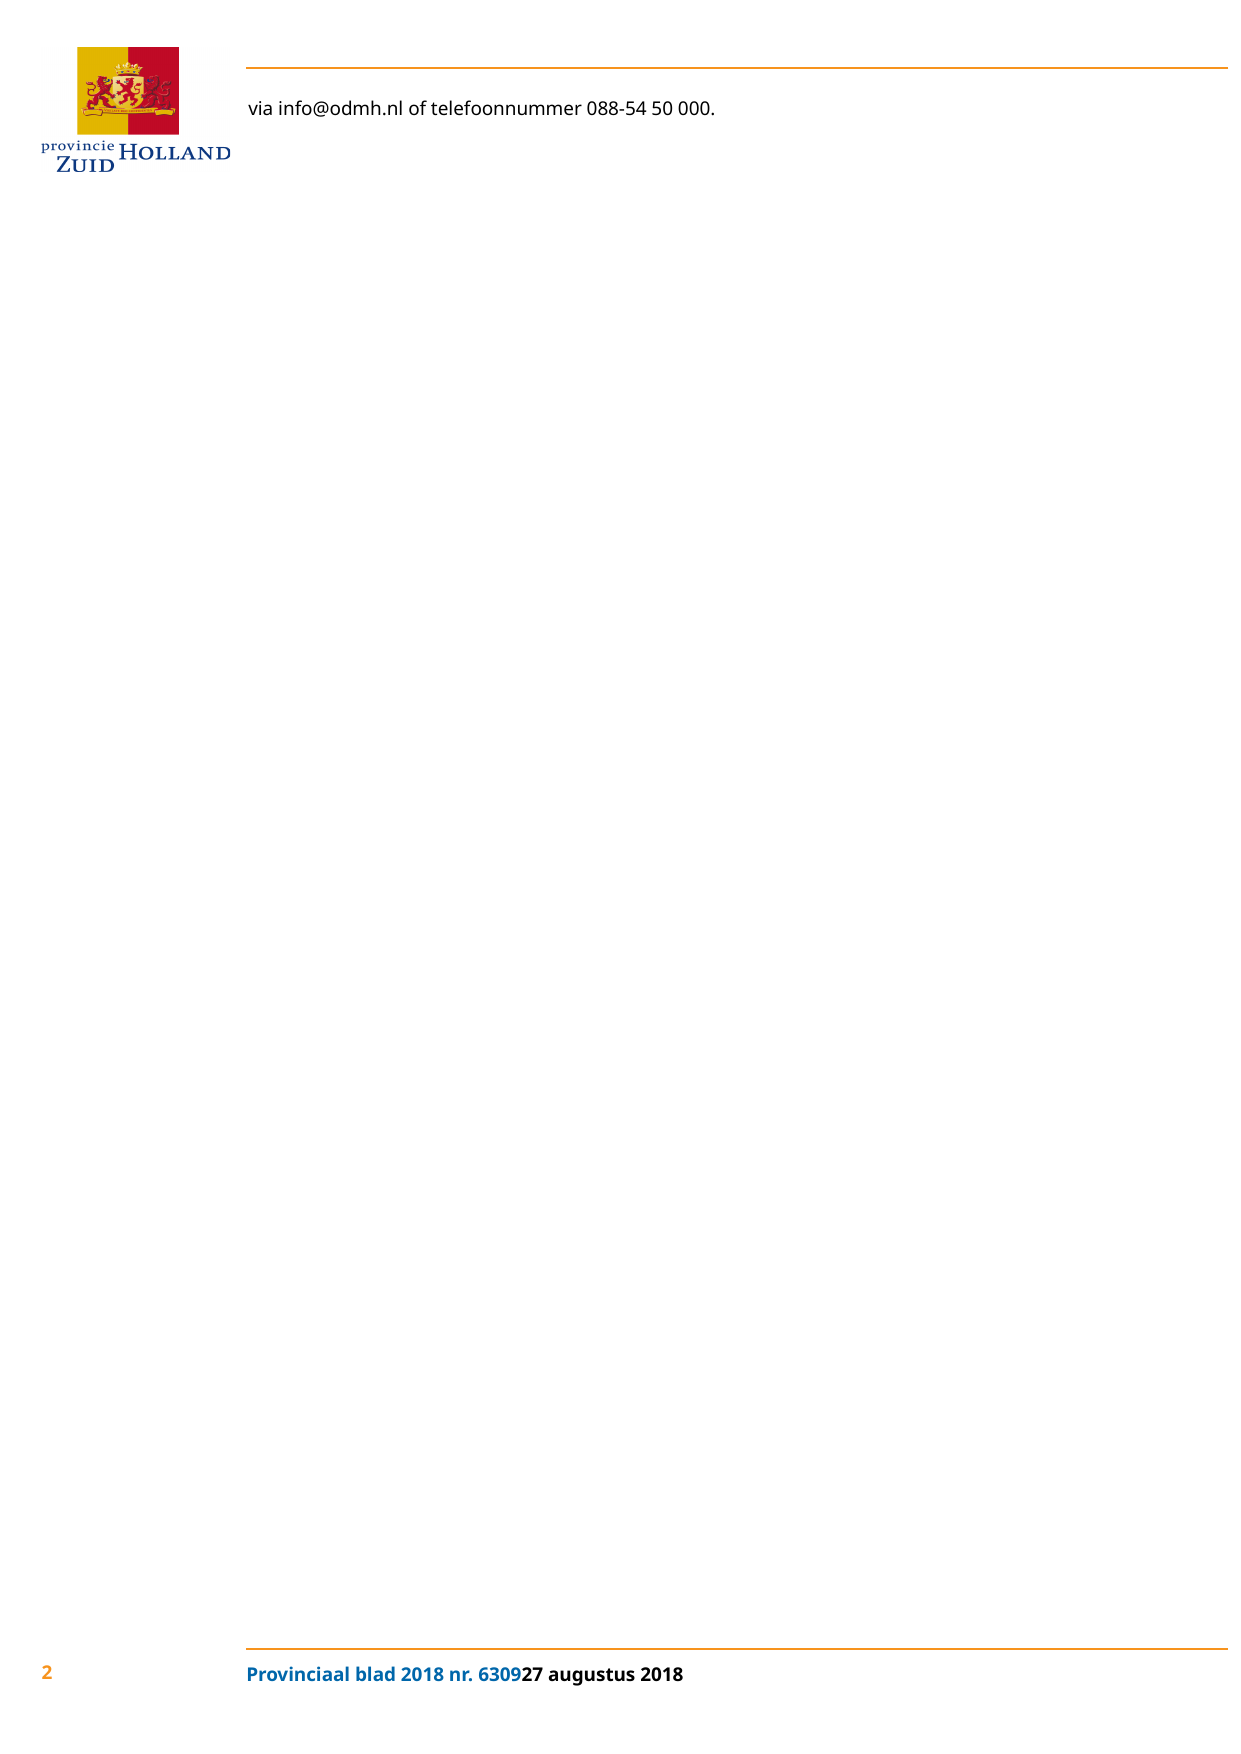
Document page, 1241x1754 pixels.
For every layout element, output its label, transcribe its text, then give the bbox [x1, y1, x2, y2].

picture [41, 47, 231, 172]
text via info@odmh.nl of telefoonnummer 088-54 50 000. [248, 95, 1152, 121]
